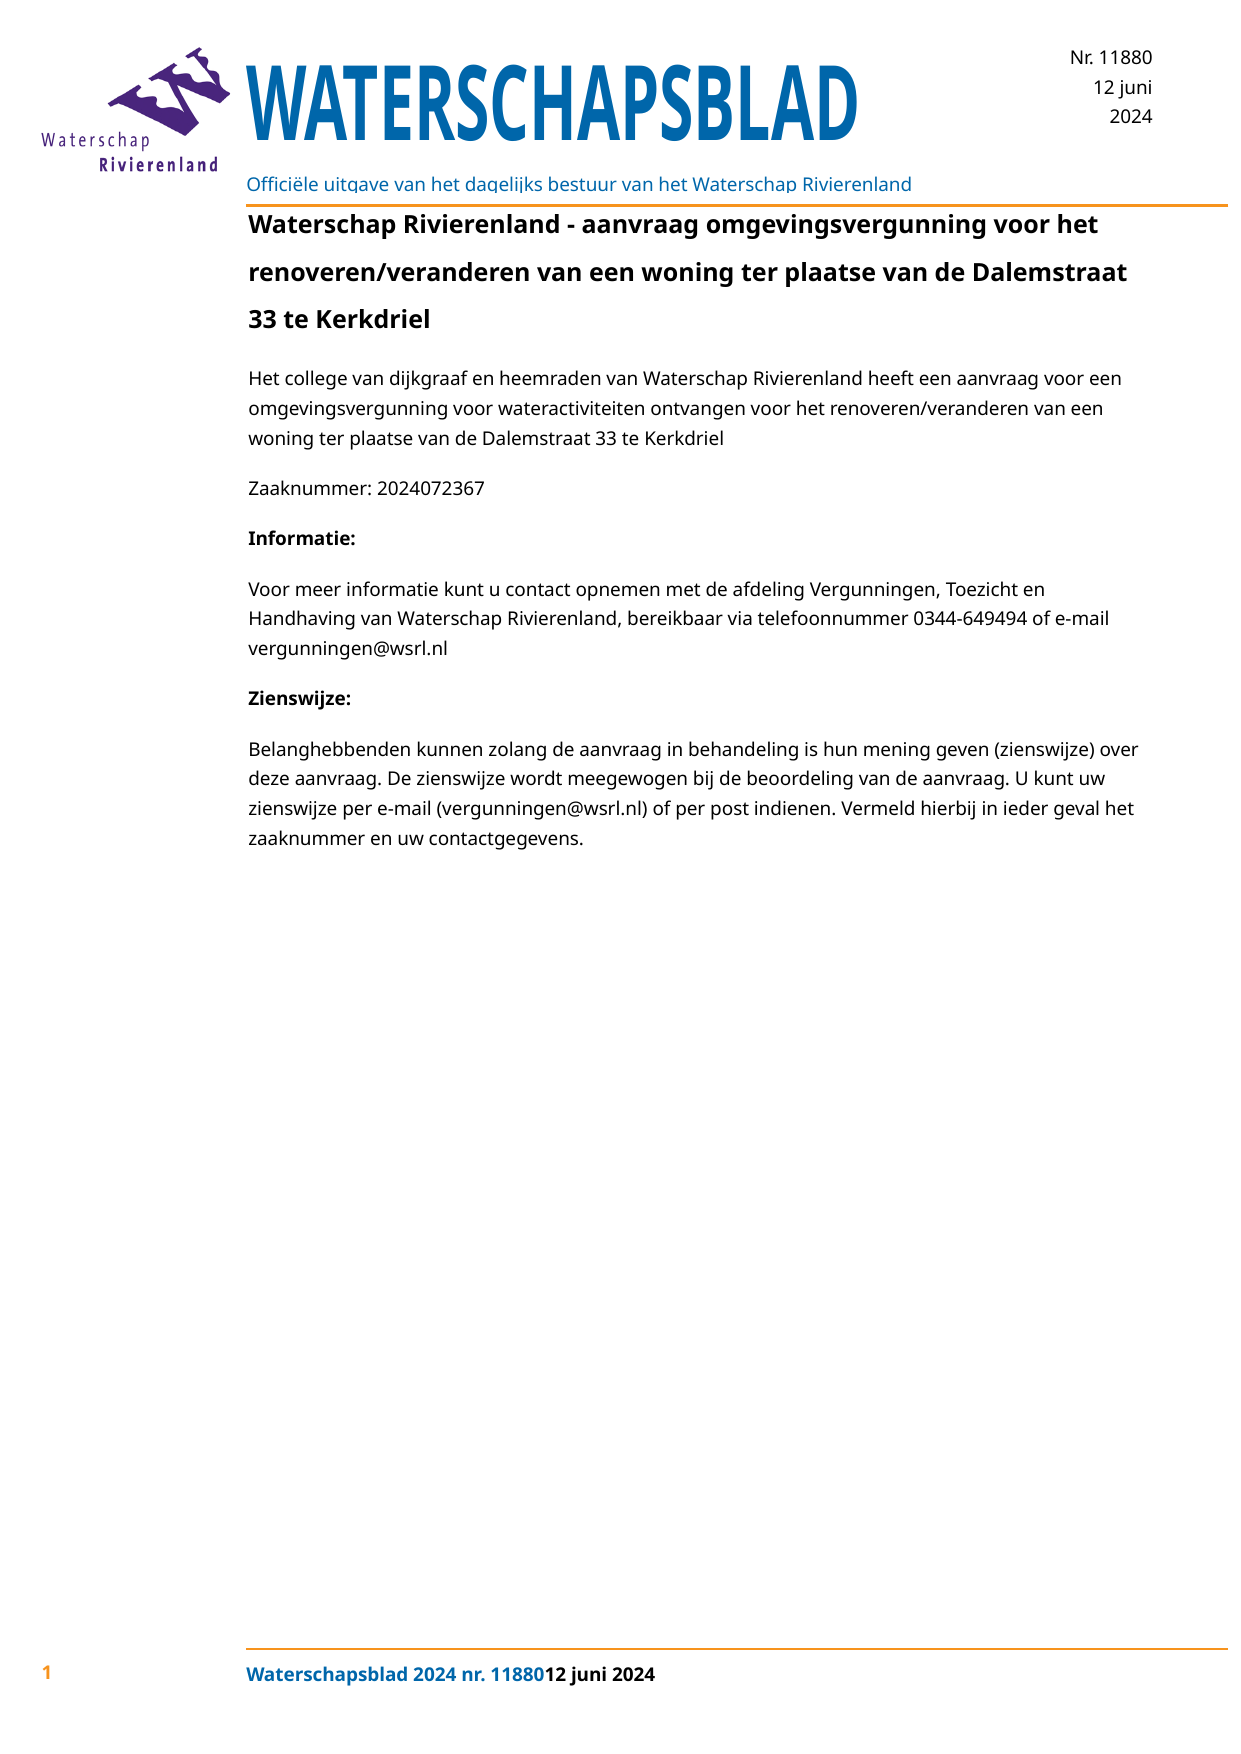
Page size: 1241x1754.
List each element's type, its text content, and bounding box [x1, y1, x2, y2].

picture [41, 47, 231, 172]
text Voor meer informatie kunt u contact opnemen met de afdeling Vergunningen, Toezicht en Handhaving van Waterschap Rivierenland, bereikbaar via telefoonnummer 0344-649494 of e-mail vergunningen@wsrl.nl [248, 576, 1152, 661]
text Zaaknummer: 2024072367 [248, 475, 1152, 501]
text Waterschap Rivierenland - aanvraag omgevingsvergunning voor het renoveren/veranderen van een woning ter plaatse van de Dalemstraat 33 te Kerkdriel [248, 207, 1152, 336]
text Informatie: [248, 526, 1152, 551]
text Het college van dijkgraaf en heemraden van Waterschap Rivierenland heeft een aanvraag voor een omgevingsvergunning voor wateractiviteiten ontvangen voor het renoveren/veranderen van een woning ter plaatse van de Dalemstraat 33 te Kerkdriel [248, 366, 1152, 450]
text Belanghebbenden kunnen zolang de aanvraag in behandeling is hun mening geven (zienswijze) over deze aanvraag. De zienswijze wordt meegewogen bij de beoordeling van de aanvraag. U kunt uw zienswijze per e-mail (vergunningen@wsrl.nl) of per post indienen. Vermeld hierbij in ieder geval het zaaknummer en uw contactgegevens. [248, 736, 1152, 850]
text Zienswijze: [248, 686, 1152, 711]
